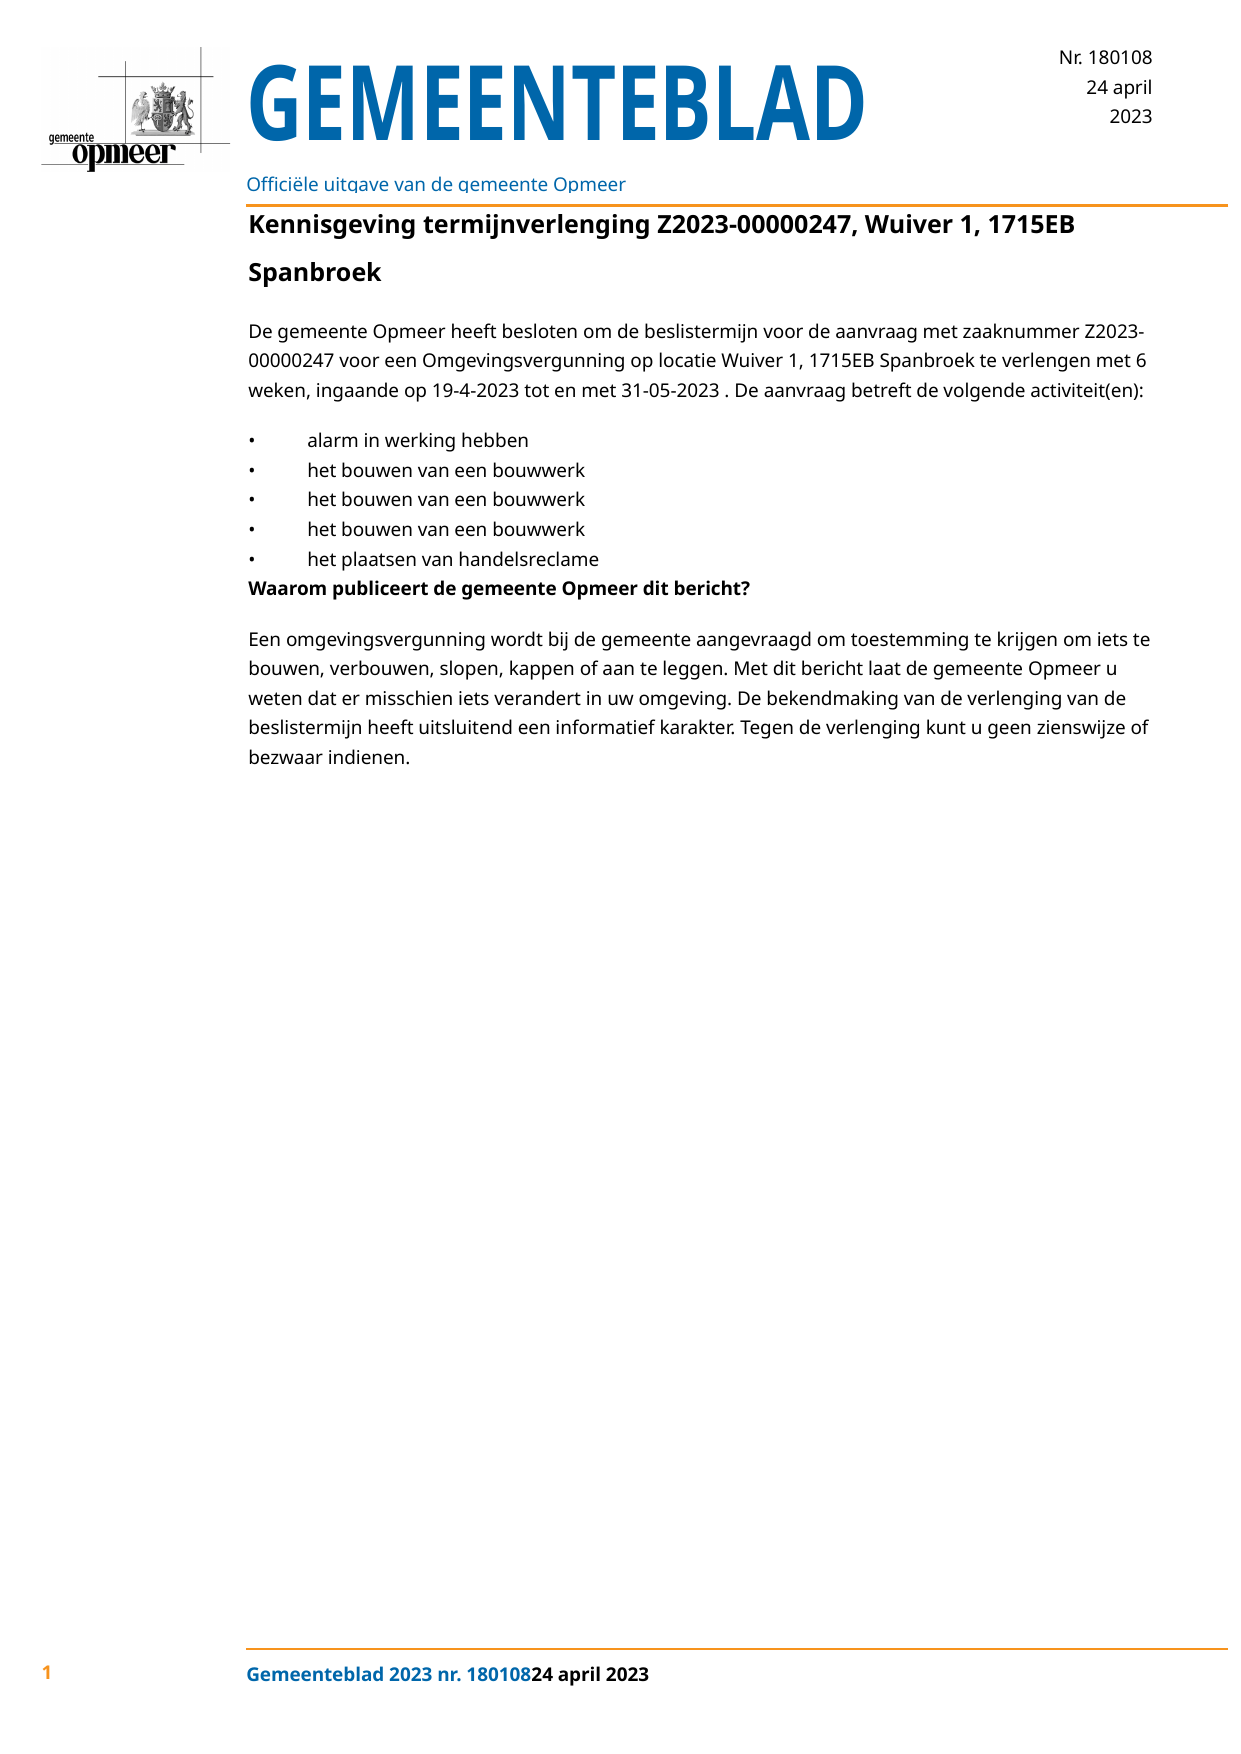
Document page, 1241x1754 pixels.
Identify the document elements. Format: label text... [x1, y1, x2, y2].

picture [41, 47, 231, 172]
list het bouwen van een bouwwerk [248, 516, 1152, 542]
list het bouwen van een bouwwerk [248, 457, 1152, 483]
text Een omgevingsvergunning wordt bij de gemeente aangevraagd om toestemming te krijgen om iets te bouwen, verbouwen, slopen, kappen of aan te leggen. Met dit bericht laat de gemeente Opmeer u weten dat er misschien iets verandert in uw omgeving. De bekendmaking van de verlenging van de beslistermijn heeft uitsluitend een informatief karakter. Tegen de verlenging kunt u geen zienswijze of bezwaar indienen. [248, 626, 1152, 770]
list het bouwen van een bouwwerk [248, 487, 1152, 512]
text Waarom publiceert de gemeente Opmeer dit bericht? [248, 575, 1152, 601]
list alarm in werking hebben [248, 427, 1152, 453]
list het plaatsen van handelsreclame [248, 546, 1152, 572]
text De gemeente Opmeer heeft besloten om de beslistermijn voor de aanvraag met zaaknummer Z2023-00000247 voor een Omgevingsvergunning op locatie Wuiver 1, 1715EB Spanbroek te verlengen met 6 weken, ingaande op 19-4-2023 tot en met 31-05-2023 . De aanvraag betreft de volgende activiteit(en): [248, 318, 1152, 403]
text Kennisgeving termijnverlenging Z2023-00000247, Wuiver 1, 1715EB Spanbroek [248, 207, 1152, 288]
